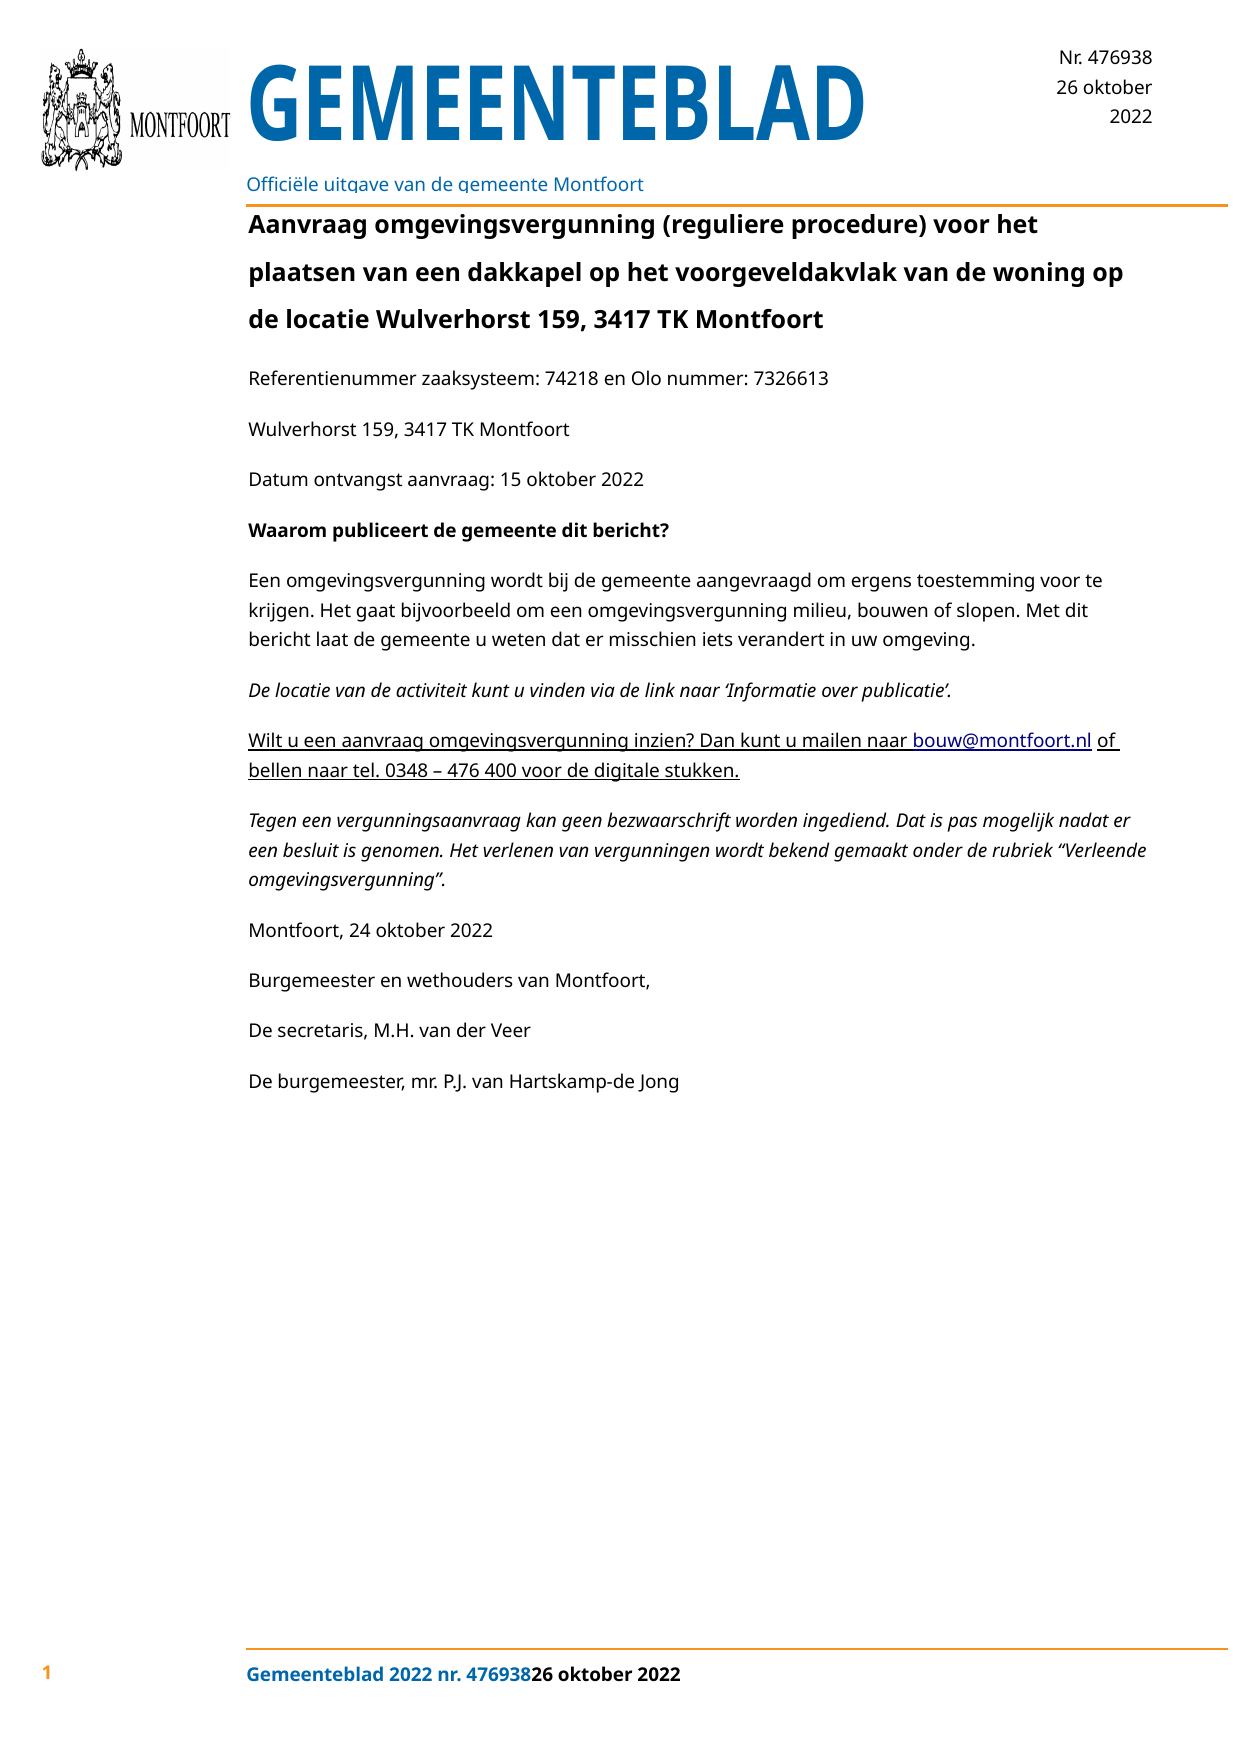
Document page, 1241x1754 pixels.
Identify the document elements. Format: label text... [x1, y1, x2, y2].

text Datum ontvangst aanvraag: 15 oktober 2022 [248, 466, 1152, 492]
picture [41, 47, 231, 172]
text Een omgevingsvergunning wordt bij de gemeente aangevraagd om ergens toestemming voor te krijgen. Het gaat bijvoorbeeld om een omgevingsvergunning milieu, bouwen of slopen. Met dit bericht laat de gemeente u weten dat er misschien iets verandert in uw omgeving. [248, 567, 1152, 652]
text Referentienummer zaaksysteem: 74218 en Olo nummer: 7326613 [248, 366, 1152, 391]
text Waarom publiceert de gemeente dit bericht? [248, 517, 1152, 542]
text Aanvraag omgevingsvergunning (reguliere procedure) voor het plaatsen van een dakkapel op het voorgeveldakvlak van de woning op de locatie Wulverhorst 159, 3417 TK Montfoort [248, 207, 1152, 336]
text De burgemeester, mr. P.J. van Hartskamp-de Jong [248, 1068, 1152, 1094]
text Montfoort, 24 oktober 2022 [248, 917, 1152, 942]
text Tegen een vergunningsaanvraag kan geen bezwaarschrift worden ingediend. Dat is pas mogelijk nadat er een besluit is genomen. Het verlenen van vergunningen wordt bekend gemaakt onder de rubriek “Verleende omgevingsvergunning”. [248, 807, 1152, 892]
text Wilt u een aanvraag omgevingsvergunning inzien? Dan kunt u mailen naar bouw@montfoort.nl of bellen naar tel. 0348 – 476 400 voor de digitale stukken. [248, 727, 1152, 782]
text De secretaris, M.H. van der Veer [248, 1018, 1152, 1043]
text Burgemeester en wethouders van Montfoort, [248, 967, 1152, 993]
text De locatie van de activiteit kunt u vinden via de link naar ‘Informatie over publicatie’. [248, 677, 1152, 702]
text Wulverhorst 159, 3417 TK Montfoort [248, 416, 1152, 442]
